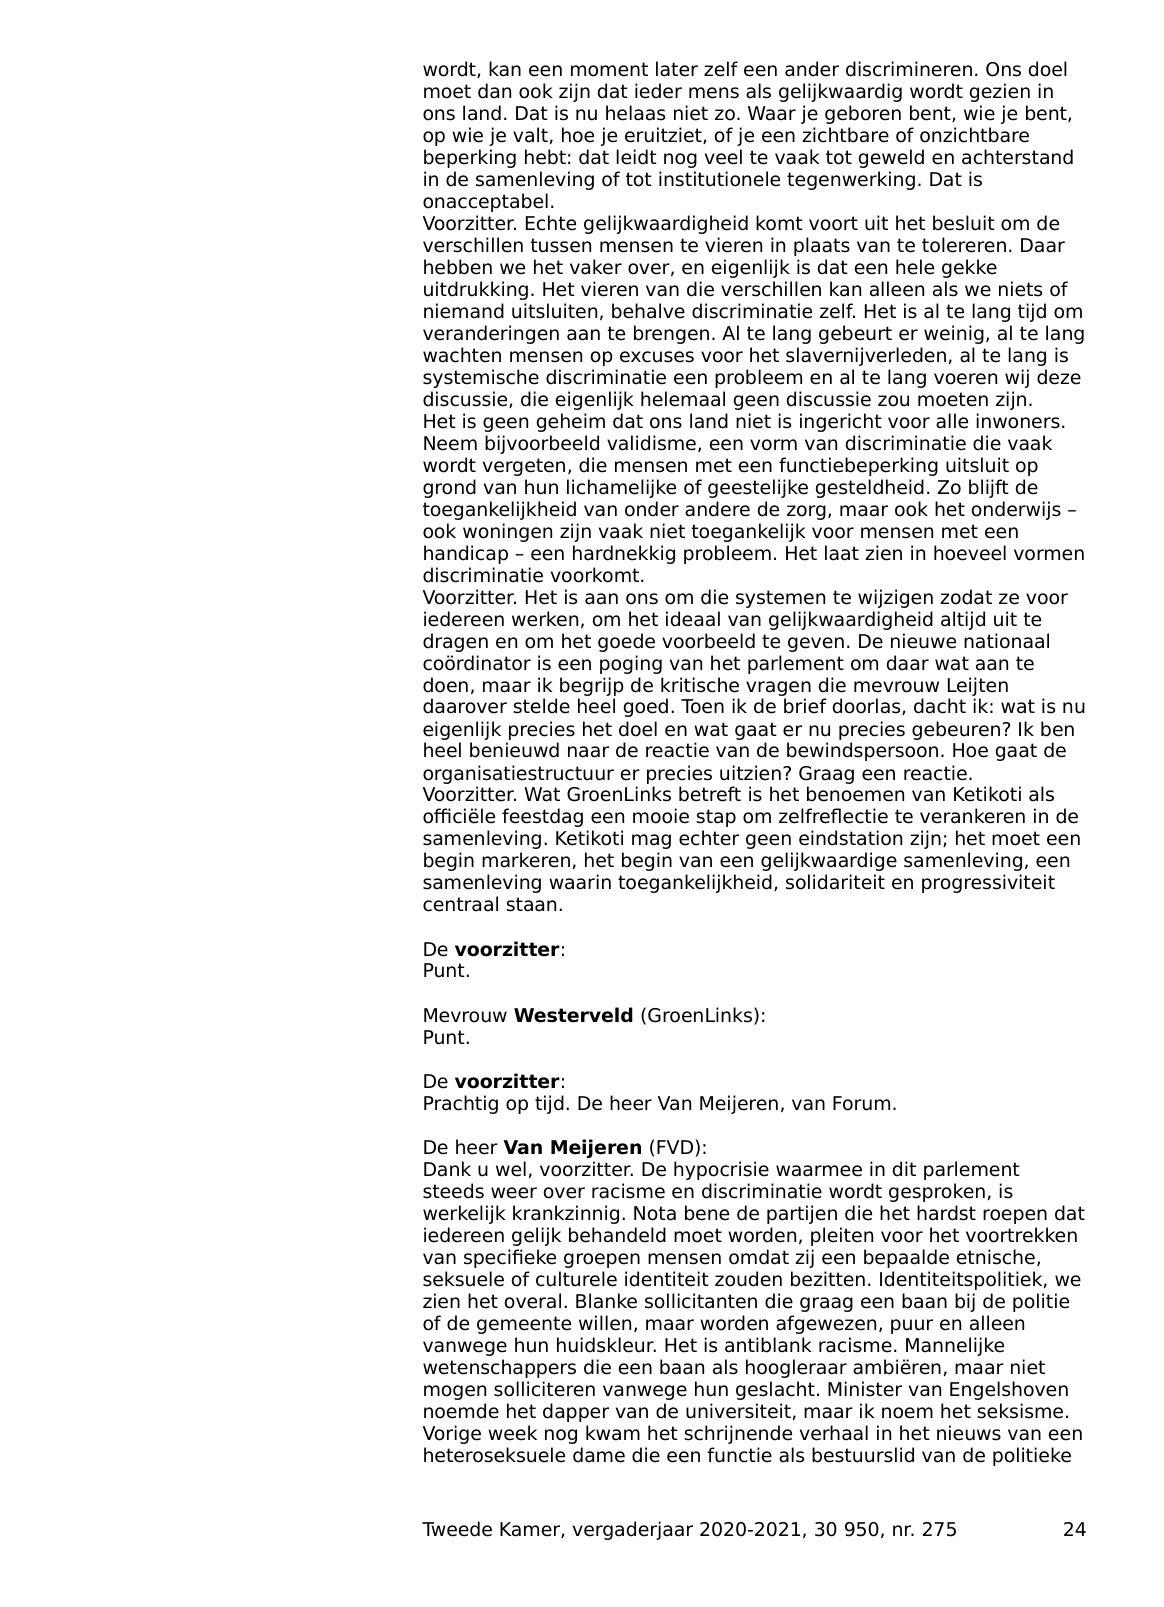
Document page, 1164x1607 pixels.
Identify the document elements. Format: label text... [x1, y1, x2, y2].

text Voorzitter. Echte gelijkwaardigheid komt voort uit het besluit om de verschillen tussen mensen te vieren in plaats van te tolereren. Daar hebben we het vaker over, en eigenlijk is dat een hele gekke uitdrukking. Het vieren van die verschillen kan alleen als we niets of niemand uitsluiten, behalve discriminatie zelf. Het is al te lang tijd om veranderingen aan te brengen. Al te lang gebeurt er weinig, al te lang wachten mensen op excuses voor het slavernijverleden, al te lang is systemische discriminatie een probleem en al te lang voeren wij deze discussie, die eigenlijk helemaal geen discussie zou moeten zijn. [422, 213, 1087, 411]
text De voorzitter: [422, 938, 1087, 960]
text Dank u wel, voorzitter. De hypocrisie waarmee in dit parlement steeds weer over racisme en discriminatie wordt gesproken, is werkelijk krankzinnig. Nota bene de partijen die het hardst roepen dat iedereen gelijk behandeld moet worden, pleiten voor het voortrekken van specifieke groepen mensen omdat zij een bepaalde etnische, seksuele of culturele identiteit zouden bezitten. Identiteitspolitiek, we zien het overal. Blanke sollicitanten die graag een baan bij de politie of de gemeente willen, maar worden afgewezen, puur en alleen vanwege hun huidskleur. Het is antiblank racisme. Mannelijke wetenschappers die een baan als hoogleraar ambiëren, maar niet mogen solliciteren vanwege hun geslacht. Minister van Engelshoven noemde het dapper van de universiteit, maar ik noem het seksisme. Vorige week nog kwam het schrijnende verhaal in het nieuws van een heteroseksuele dame die een functie als bestuurslid van de politieke [422, 1159, 1087, 1467]
text Mevrouw Westerveld (GroenLinks): [422, 1004, 1087, 1027]
text Voorzitter. Wat GroenLinks betreft is het benoemen van Ketikoti als officiële feestdag een mooie stap om zelfreflectie te verankeren in de samenleving. Ketikoti mag echter geen eindstation zijn; het moet een begin markeren, het begin van een gelijkwaardige samenleving, een samenleving waarin toegankelijkheid, solidariteit en progressiviteit centraal staan. [422, 784, 1087, 916]
text Punt. [422, 1027, 1087, 1048]
text Het is geen geheim dat ons land niet is ingericht voor alle inwoners. Neem bijvoorbeeld validisme, een vorm van discriminatie die vaak wordt vergeten, die mensen met een functiebeperking uitsluit op grond van hun lichamelijke of geestelijke gesteldheid. Zo blijft de toegankelijkheid van onder andere de zorg, maar ook het onderwijs – ook woningen zijn vaak niet toegankelijk voor mensen met een handicap – een hardnekkig probleem. Het laat zien in hoeveel vormen discriminatie voorkomt. [422, 411, 1087, 587]
text De voorzitter: [422, 1071, 1087, 1093]
text Punt. [422, 960, 1087, 982]
text De heer Van Meijeren (FVD): [422, 1137, 1087, 1159]
text Voorzitter. Het is aan ons om die systemen te wijzigen zodat ze voor iedereen werken, om het ideaal van gelijkwaardigheid altijd uit te dragen en om het goede voorbeeld te geven. De nieuwe nationaal coördinator is een poging van het parlement om daar wat aan te doen, maar ik begrijp de kritische vragen die mevrouw Leijten daarover stelde heel goed. Toen ik de brief doorlas, dacht ik: wat is nu eigenlijk precies het doel en wat gaat er nu precies gebeuren? Ik ben heel benieuwd naar de reactie van de bewindspersoon. Hoe gaat de organisatiestructuur er precies uitzien? Graag een reactie. [422, 587, 1087, 784]
text wordt, kan een moment later zelf een ander discrimineren. Ons doel moet dan ook zijn dat ieder mens als gelijkwaardig wordt gezien in ons land. Dat is nu helaas niet zo. Waar je geboren bent, wie je bent, op wie je valt, hoe je eruitziet, of je een zichtbare of onzichtbare beperking hebt: dat leidt nog veel te vaak tot geweld en achterstand in de samenleving of tot institutionele tegenwerking. Dat is onacceptabel. [422, 59, 1087, 213]
text Prachtig op tijd. De heer Van Meijeren, van Forum. [422, 1093, 1087, 1115]
